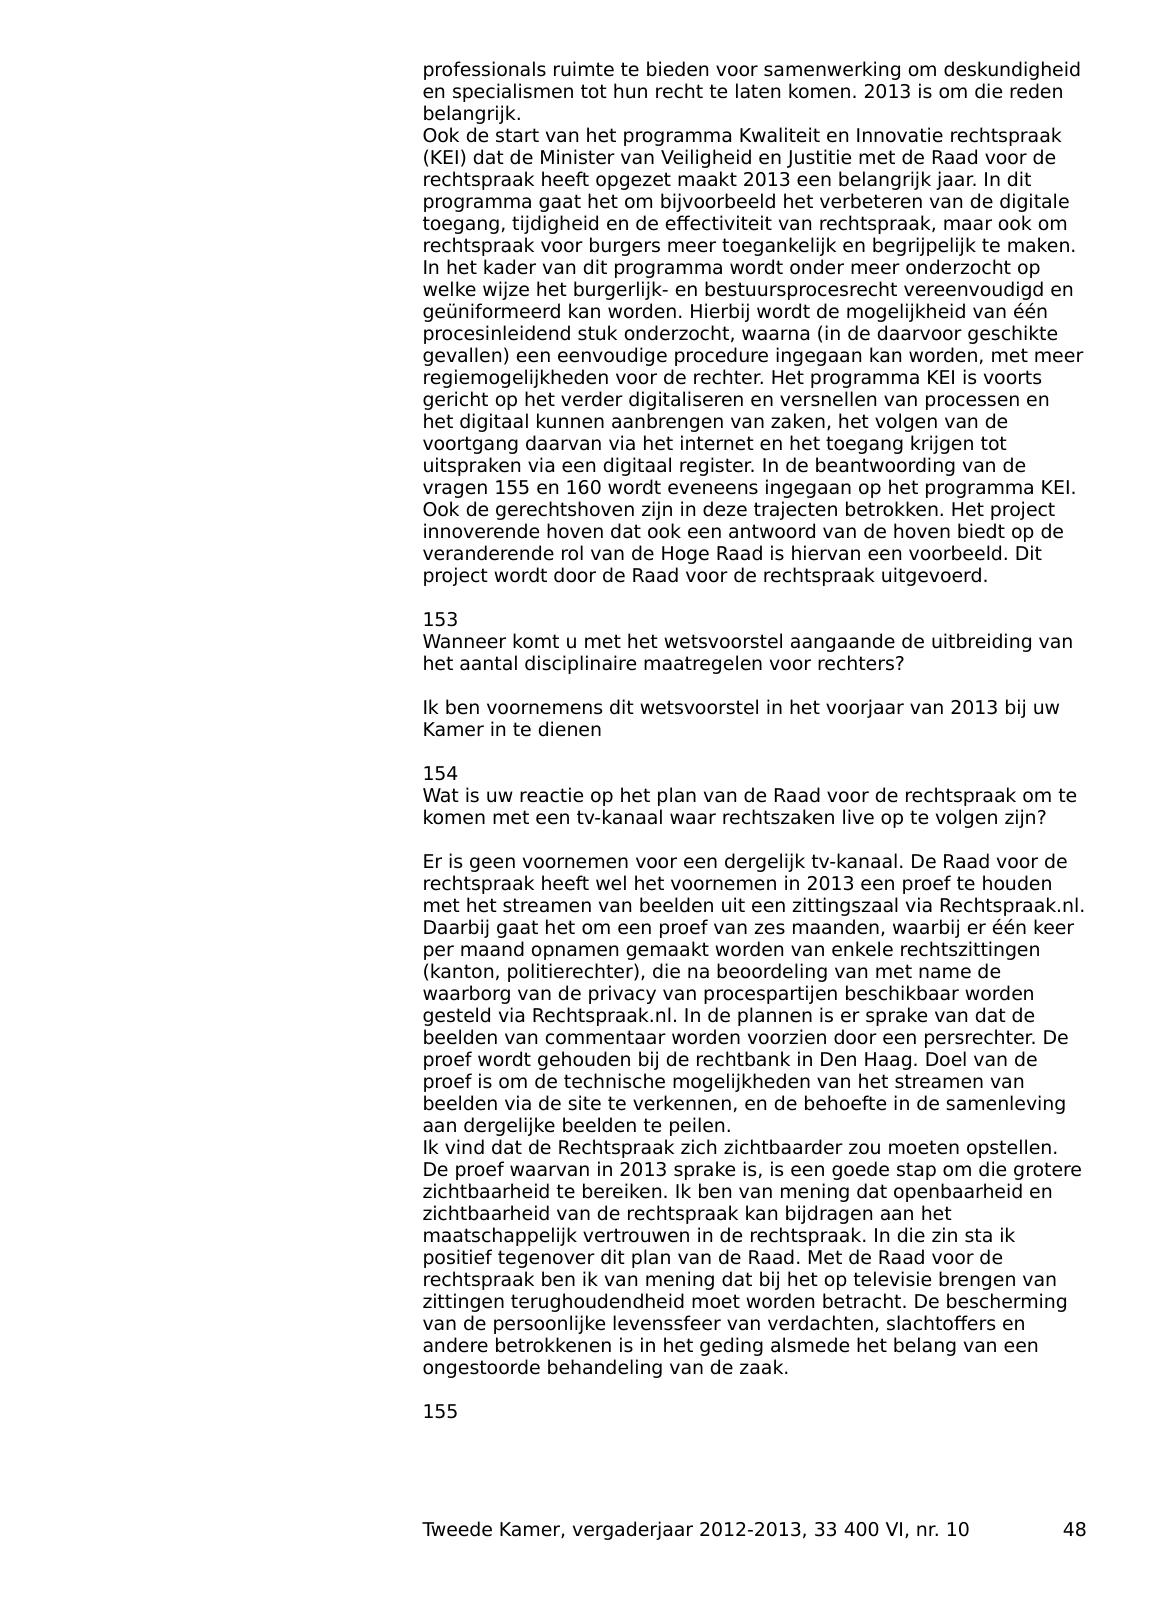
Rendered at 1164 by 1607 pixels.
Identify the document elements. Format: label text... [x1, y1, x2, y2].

text 154 [422, 763, 1087, 785]
text Ik ben voornemens dit wetsvoorstel in het voorjaar van 2013 bij uw Kamer in te dienen [422, 697, 1087, 741]
text Ik vind dat de Rechtspraak zich zichtbaarder zou moeten opstellen. De proef waarvan in 2013 sprake is, is een goede stap om die grotere zichtbaarheid te bereiken. Ik ben van mening dat openbaarheid en zichtbaarheid van de rechtspraak kan bijdragen aan het maatschappelijk vertrouwen in de rechtspraak. In die zin sta ik positief tegenover dit plan van de Raad. Met de Raad voor de rechtspraak ben ik van mening dat bij het op televisie brengen van zittingen terughoudendheid moet worden betracht. De bescherming van de persoonlijke levenssfeer van verdachten, slachtoffers en andere betrokkenen is in het geding alsmede het belang van een ongestoorde behandeling van de zaak. [422, 1137, 1087, 1379]
text Er is geen voornemen voor een dergelijk tv-kanaal. De Raad voor de rechtspraak heeft wel het voornemen in 2013 een proef te houden met het streamen van beelden uit een zittingszaal via Rechtspraak.nl. Daarbij gaat het om een proef van zes maanden, waarbij er één keer per maand opnamen gemaakt worden van enkele rechtszittingen (kanton, politierechter), die na beoordeling van met name de waarborg van de privacy van procespartijen beschikbaar worden gesteld via Rechtspraak.nl. In de plannen is er sprake van dat de beelden van commentaar worden voorzien door een persrechter. De proef wordt gehouden bij de rechtbank in Den Haag. Doel van de proef is om de technische mogelijkheden van het streamen van beelden via de site te verkennen, en de behoefte in de samenleving aan dergelijke beelden te peilen. [422, 851, 1087, 1137]
text Ook de gerechtshoven zijn in deze trajecten betrokken. Het project innoverende hoven dat ook een antwoord van de hoven biedt op de veranderende rol van de Hoge Raad is hiervan een voorbeeld. Dit project wordt door de Raad voor de rechtspraak uitgevoerd. [422, 499, 1087, 587]
text 155 [422, 1401, 1087, 1423]
text Wanneer komt u met het wetsvoorstel aangaande de uitbreiding van het aantal disciplinaire maatregelen voor rechters? [422, 631, 1087, 675]
text Ook de start van het programma Kwaliteit en Innovatie rechtspraak (KEI) dat de Minister van Veiligheid en Justitie met de Raad voor de rechtspraak heeft opgezet maakt 2013 een belangrijk jaar. In dit programma gaat het om bijvoorbeeld het verbeteren van de digitale toegang, tijdigheid en de effectiviteit van rechtspraak, maar ook om rechtspraak voor burgers meer toegankelijk en begrijpelijk te maken. In het kader van dit programma wordt onder meer onderzocht op welke wijze het burgerlijk- en bestuursprocesrecht vereenvoudigd en geüniformeerd kan worden. Hierbij wordt de mogelijkheid van één procesinleidend stuk onderzocht, waarna (in de daarvoor geschikte gevallen) een eenvoudige procedure ingegaan kan worden, met meer regiemogelijkheden voor de rechter. Het programma KEI is voorts gericht op het verder digitaliseren en versnellen van processen en het digitaal kunnen aanbrengen van zaken, het volgen van de voortgang daarvan via het internet en het toegang krijgen tot uitspraken via een digitaal register. In de beantwoording van de vragen 155 en 160 wordt eveneens ingegaan op het programma KEI. [422, 125, 1087, 499]
text 153 [422, 609, 1087, 631]
text Wat is uw reactie op het plan van de Raad voor de rechtspraak om te komen met een tv-kanaal waar rechtszaken live op te volgen zijn? [422, 785, 1087, 829]
text professionals ruimte te bieden voor samenwerking om deskundigheid en specialismen tot hun recht te laten komen. 2013 is om die reden belangrijk. [422, 59, 1087, 125]
